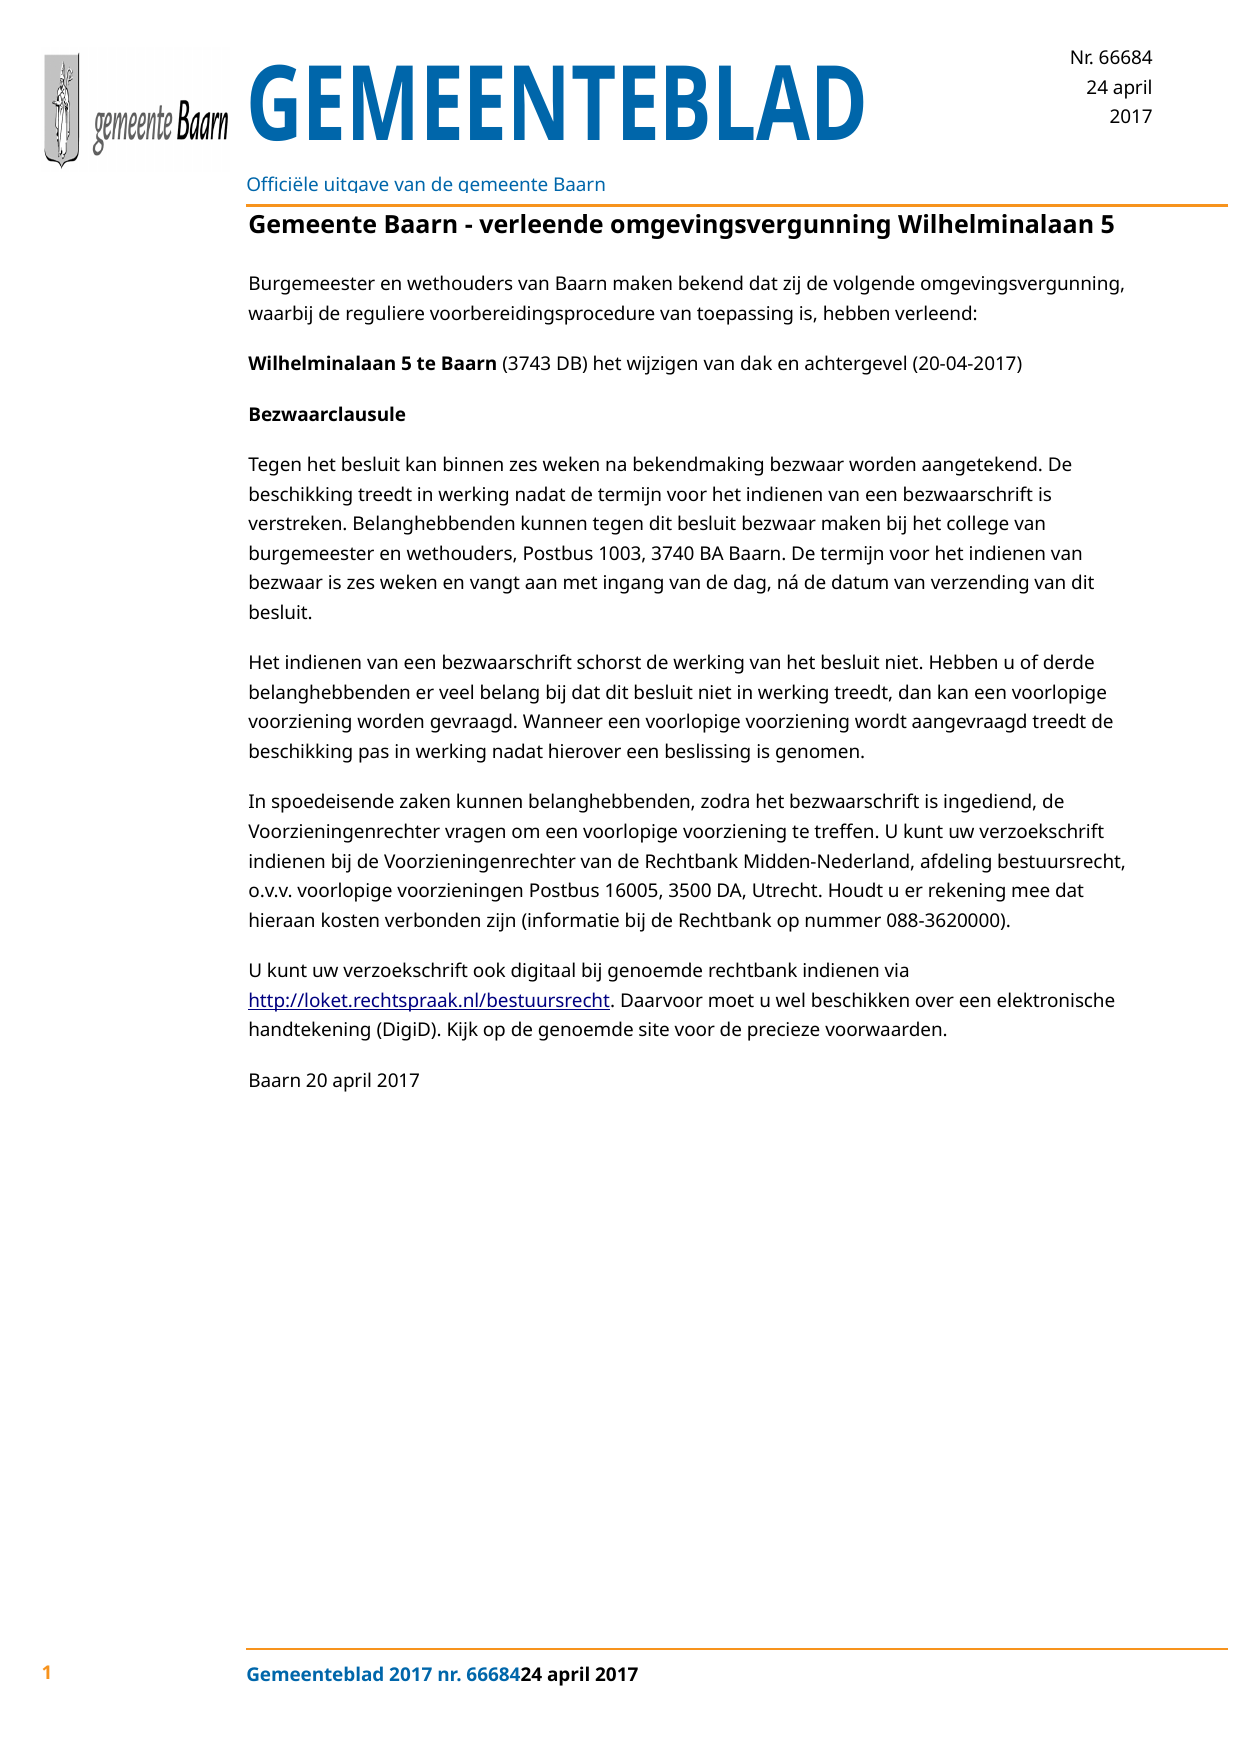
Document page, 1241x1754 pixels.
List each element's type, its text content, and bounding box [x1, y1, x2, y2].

text U kunt uw verzoekschrift ook digitaal bij genoemde rechtbank indienen via http://loket.rechtspraak.nl/bestuursrecht. Daarvoor moet u wel beschikken over een elektronische handtekening (DigiD). Kijk op de genoemde site voor de precieze voorwaarden. [248, 957, 1152, 1042]
text Wilhelminalaan 5 te Baarn (3743 DB) het wijzigen van dak en achtergevel (20-04-2017) [248, 350, 1152, 376]
text Bezwaarclausule [248, 401, 1152, 426]
text Tegen het besluit kan binnen zes weken na bekendmaking bezwaar worden aangetekend. De beschikking treedt in werking nadat de termijn voor het indienen van een bezwaarschrift is verstreken. Belanghebbenden kunnen tegen dit besluit bezwaar maken bij het college van burgemeester en wethouders, Postbus 1003, 3740 BA Baarn. De termijn voor het indienen van bezwaar is zes weken en vangt aan met ingang van de dag, ná de datum van verzending van dit besluit. [248, 451, 1152, 625]
text Gemeente Baarn - verleende omgevingsvergunning Wilhelminalaan 5 [248, 207, 1152, 241]
text Baarn 20 april 2017 [248, 1067, 1152, 1093]
text Burgemeester en wethouders van Baarn maken bekend dat zij de volgende omgevingsvergunning, waarbij de reguliere voorbereidingsprocedure van toepassing is, hebben verleend: [248, 270, 1152, 326]
text Het indienen van een bezwaarschrift schorst de werking van het besluit niet. Hebben u of derde belanghebbenden er veel belang bij dat dit besluit niet in werking treedt, dan kan een voorlopige voorziening worden gevraagd. Wanneer een voorlopige voorziening wordt aangevraagd treedt de beschikking pas in werking nadat hierover een beslissing is genomen. [248, 649, 1152, 764]
picture [41, 47, 231, 172]
text In spoedeisende zaken kunnen belanghebbenden, zodra het bezwaarschrift is ingediend, de Voorzieningenrechter vragen om een voorlopige voorziening te treffen. U kunt uw verzoekschrift indienen bij de Voorzieningenrechter van de Rechtbank Midden-Nederland, afdeling bestuursrecht, o.v.v. voorlopige voorzieningen Postbus 16005, 3500 DA, Utrecht. Houdt u er rekening mee dat hieraan kosten verbonden zijn (informatie bij de Rechtbank op nummer 088-3620000). [248, 789, 1152, 933]
